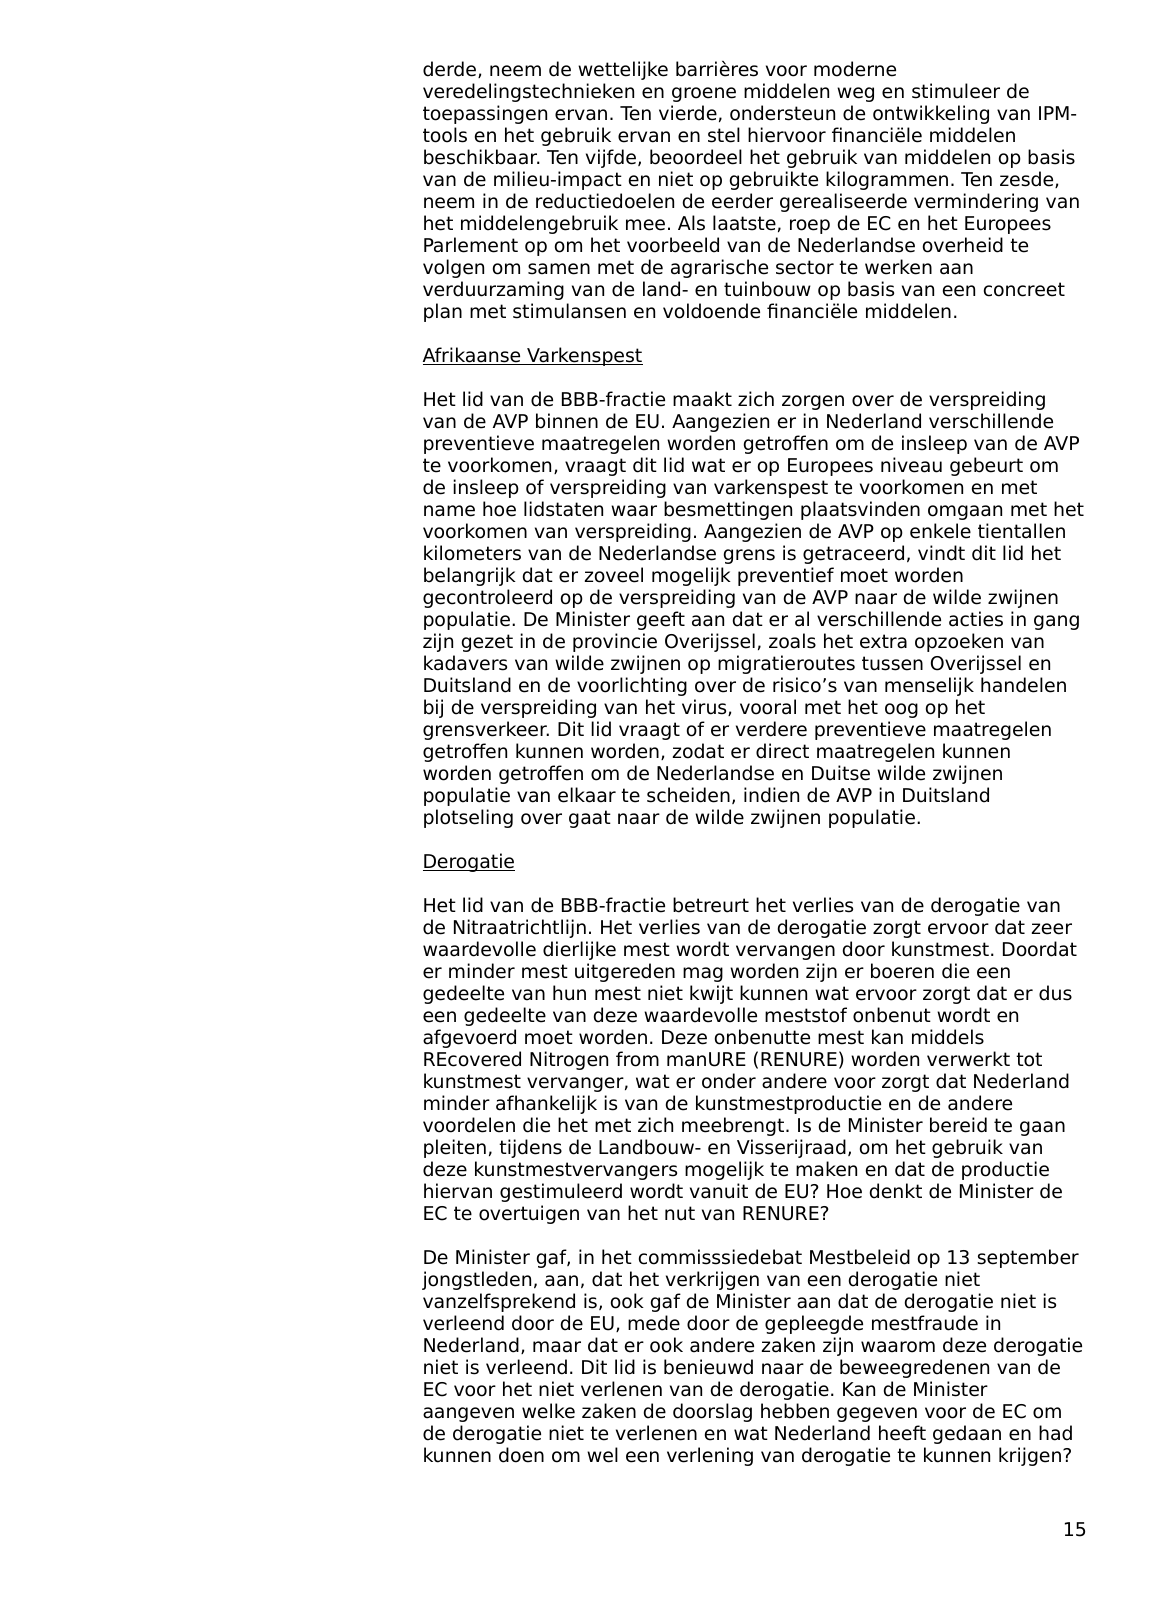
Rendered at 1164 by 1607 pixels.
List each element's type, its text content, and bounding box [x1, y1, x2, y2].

text Het lid van de BBB-fractie maakt zich zorgen over de verspreiding van de AVP binnen de EU. Aangezien er in Nederland verschillende preventieve maatregelen worden getroffen om de insleep van de AVP te voorkomen, vraagt dit lid wat er op Europees niveau gebeurt om de insleep of verspreiding van varkenspest te voorkomen en met name hoe lidstaten waar besmettingen plaatsvinden omgaan met het voorkomen van verspreiding. Aangezien de AVP op enkele tientallen kilometers van de Nederlandse grens is getraceerd, vindt dit lid het belangrijk dat er zoveel mogelijk preventief moet worden gecontroleerd op de verspreiding van de AVP naar de wilde zwijnen populatie. De Minister geeft aan dat er al verschillende acties in gang zijn gezet in de provincie Overijssel, zoals het extra opzoeken van kadavers van wilde zwijnen op migratieroutes tussen Overijssel en Duitsland en de voorlichting over de risico’s van menselijk handelen bij de verspreiding van het virus, vooral met het oog op het grensverkeer. Dit lid vraagt of er verdere preventieve maatregelen getroffen kunnen worden, zodat er direct maatregelen kunnen worden getroffen om de Nederlandse en Duitse wilde zwijnen populatie van elkaar te scheiden, indien de AVP in Duitsland plotseling over gaat naar de wilde zwijnen populatie. [422, 389, 1087, 829]
subtitle Derogatie [422, 851, 1087, 873]
subtitle Afrikaanse Varkenspest [422, 345, 1087, 367]
text De Minister gaf, in het commisssiedebat Mestbeleid op 13 september jongstleden, aan, dat het verkrijgen van een derogatie niet vanzelfsprekend is, ook gaf de Minister aan dat de derogatie niet is verleend door de EU, mede door de gepleegde mestfraude in Nederland, maar dat er ook andere zaken zijn waarom deze derogatie niet is verleend. Dit lid is benieuwd naar de beweegredenen van de EC voor het niet verlenen van de derogatie. Kan de Minister aangeven welke zaken de doorslag hebben gegeven voor de EC om de derogatie niet te verlenen en wat Nederland heeft gedaan en had kunnen doen om wel een verlening van derogatie te kunnen krijgen? [422, 1247, 1087, 1467]
text Het lid van de BBB-fractie betreurt het verlies van de derogatie van de Nitraatrichtlijn. Het verlies van de derogatie zorgt ervoor dat zeer waardevolle dierlijke mest wordt vervangen door kunstmest. Doordat er minder mest uitgereden mag worden zijn er boeren die een gedeelte van hun mest niet kwijt kunnen wat ervoor zorgt dat er dus een gedeelte van deze waardevolle meststof onbenut wordt en afgevoerd moet worden. Deze onbenutte mest kan middels REcovered Nitrogen from manURE (RENURE) worden verwerkt tot kunstmest vervanger, wat er onder andere voor zorgt dat Nederland minder afhankelijk is van de kunstmestproductie en de andere voordelen die het met zich meebrengt. Is de Minister bereid te gaan pleiten, tijdens de Landbouw- en Visserijraad, om het gebruik van deze kunstmestvervangers mogelijk te maken en dat de productie hiervan gestimuleerd wordt vanuit de EU? Hoe denkt de Minister de EC te overtuigen van het nut van RENURE? [422, 895, 1087, 1225]
text derde, neem de wettelijke barrières voor moderne veredelingstechnieken en groene middelen weg en stimuleer de toepassingen ervan. Ten vierde, ondersteun de ontwikkeling van IPM-tools en het gebruik ervan en stel hiervoor financiële middelen beschikbaar. Ten vijfde, beoordeel het gebruik van middelen op basis van de milieu-impact en niet op gebruikte kilogrammen. Ten zesde, neem in de reductiedoelen de eerder gerealiseerde vermindering van het middelengebruik mee. Als laatste, roep de EC en het Europees Parlement op om het voorbeeld van de Nederlandse overheid te volgen om samen met de agrarische sector te werken aan verduurzaming van de land- en tuinbouw op basis van een concreet plan met stimulansen en voldoende financiële middelen. [422, 59, 1087, 323]
